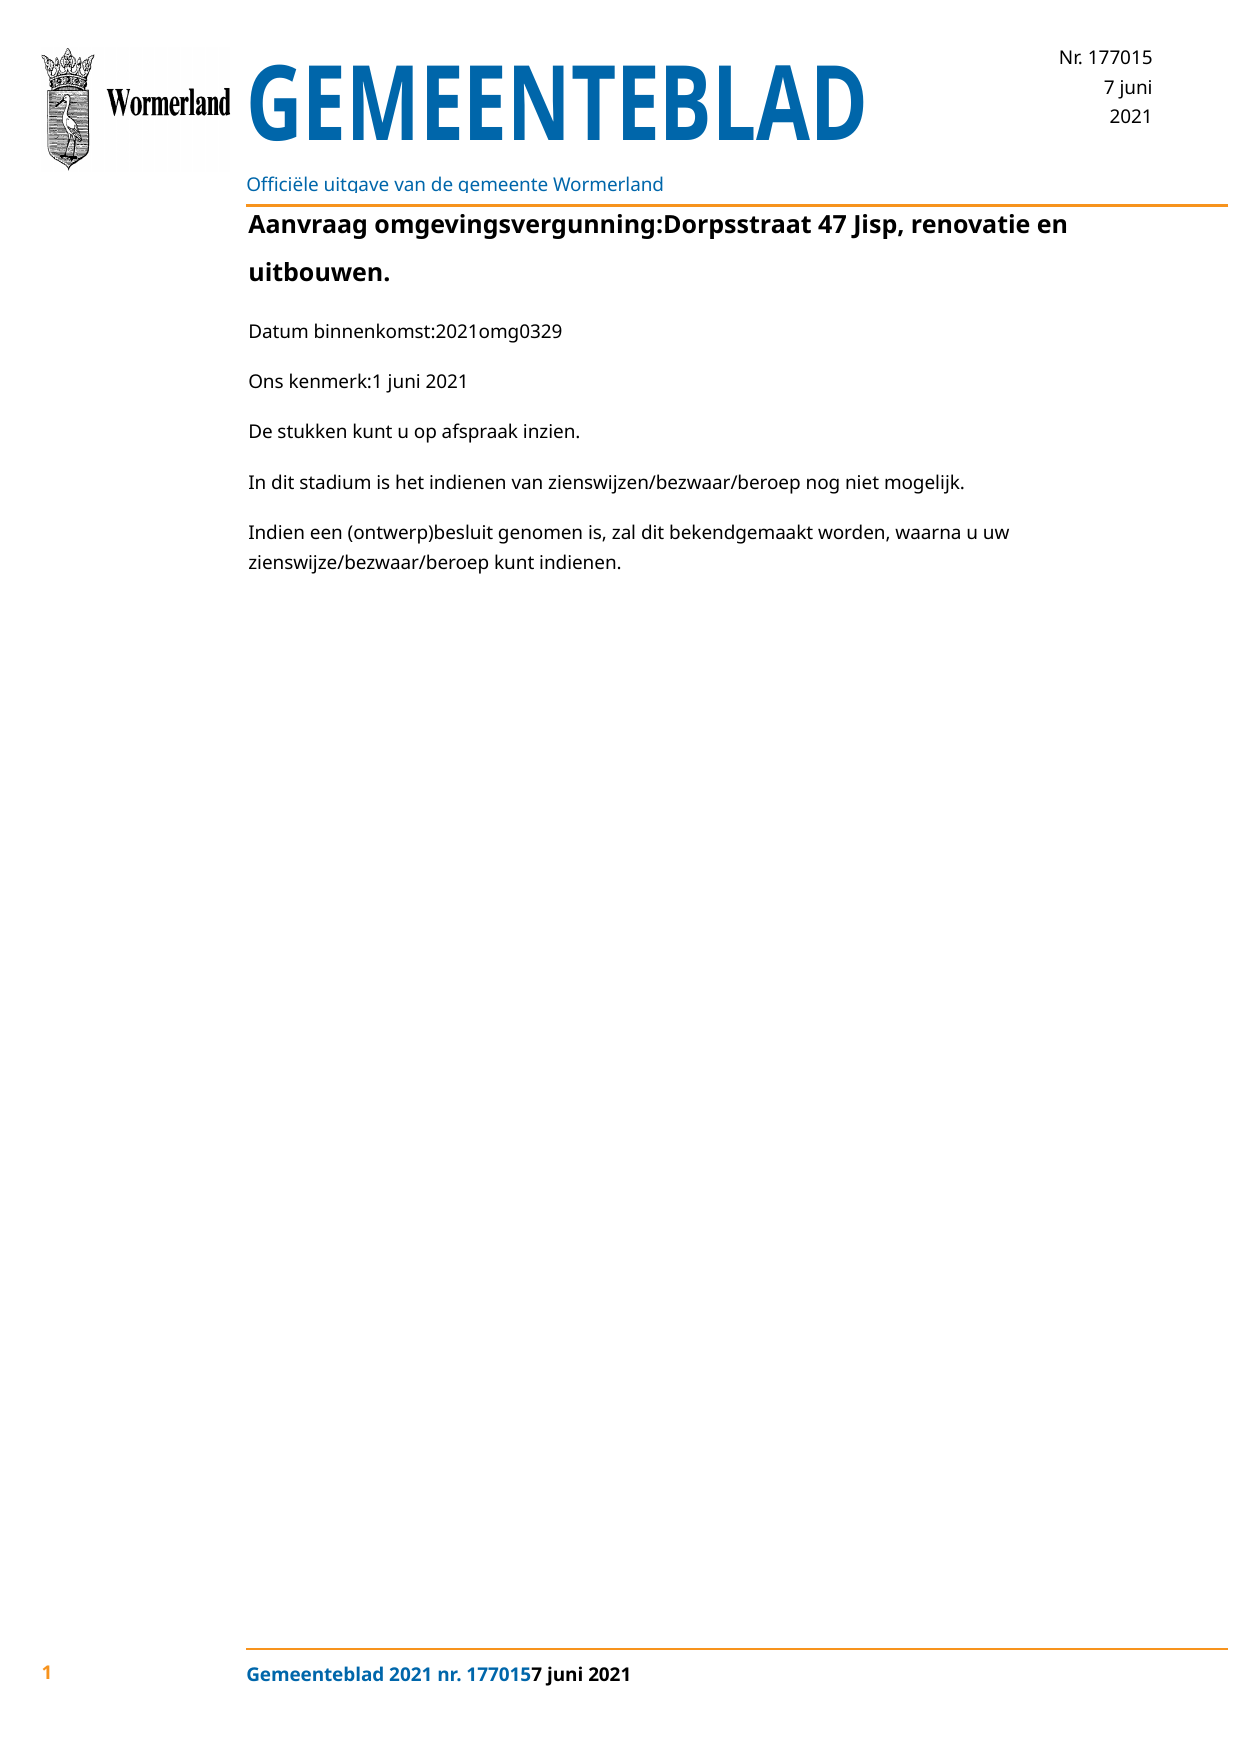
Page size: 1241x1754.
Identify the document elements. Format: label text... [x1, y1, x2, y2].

text Datum binnenkomst:2021omg0329 [248, 318, 1152, 344]
text Ons kenmerk:1 juni 2021 [248, 368, 1152, 394]
text Aanvraag omgevingsvergunning:Dorpsstraat 47 Jisp, renovatie en uitbouwen. [248, 207, 1152, 288]
text De stukken kunt u op afspraak inzien. [248, 419, 1152, 444]
text In dit stadium is het indienen van zienswijzen/bezwaar/beroep nog niet mogelijk. [248, 469, 1152, 495]
picture [41, 47, 231, 172]
text Indien een (ontwerp)besluit genomen is, zal dit bekendgemaakt worden, waarna u uw zienswijze/bezwaar/beroep kunt indienen. [248, 519, 1152, 575]
